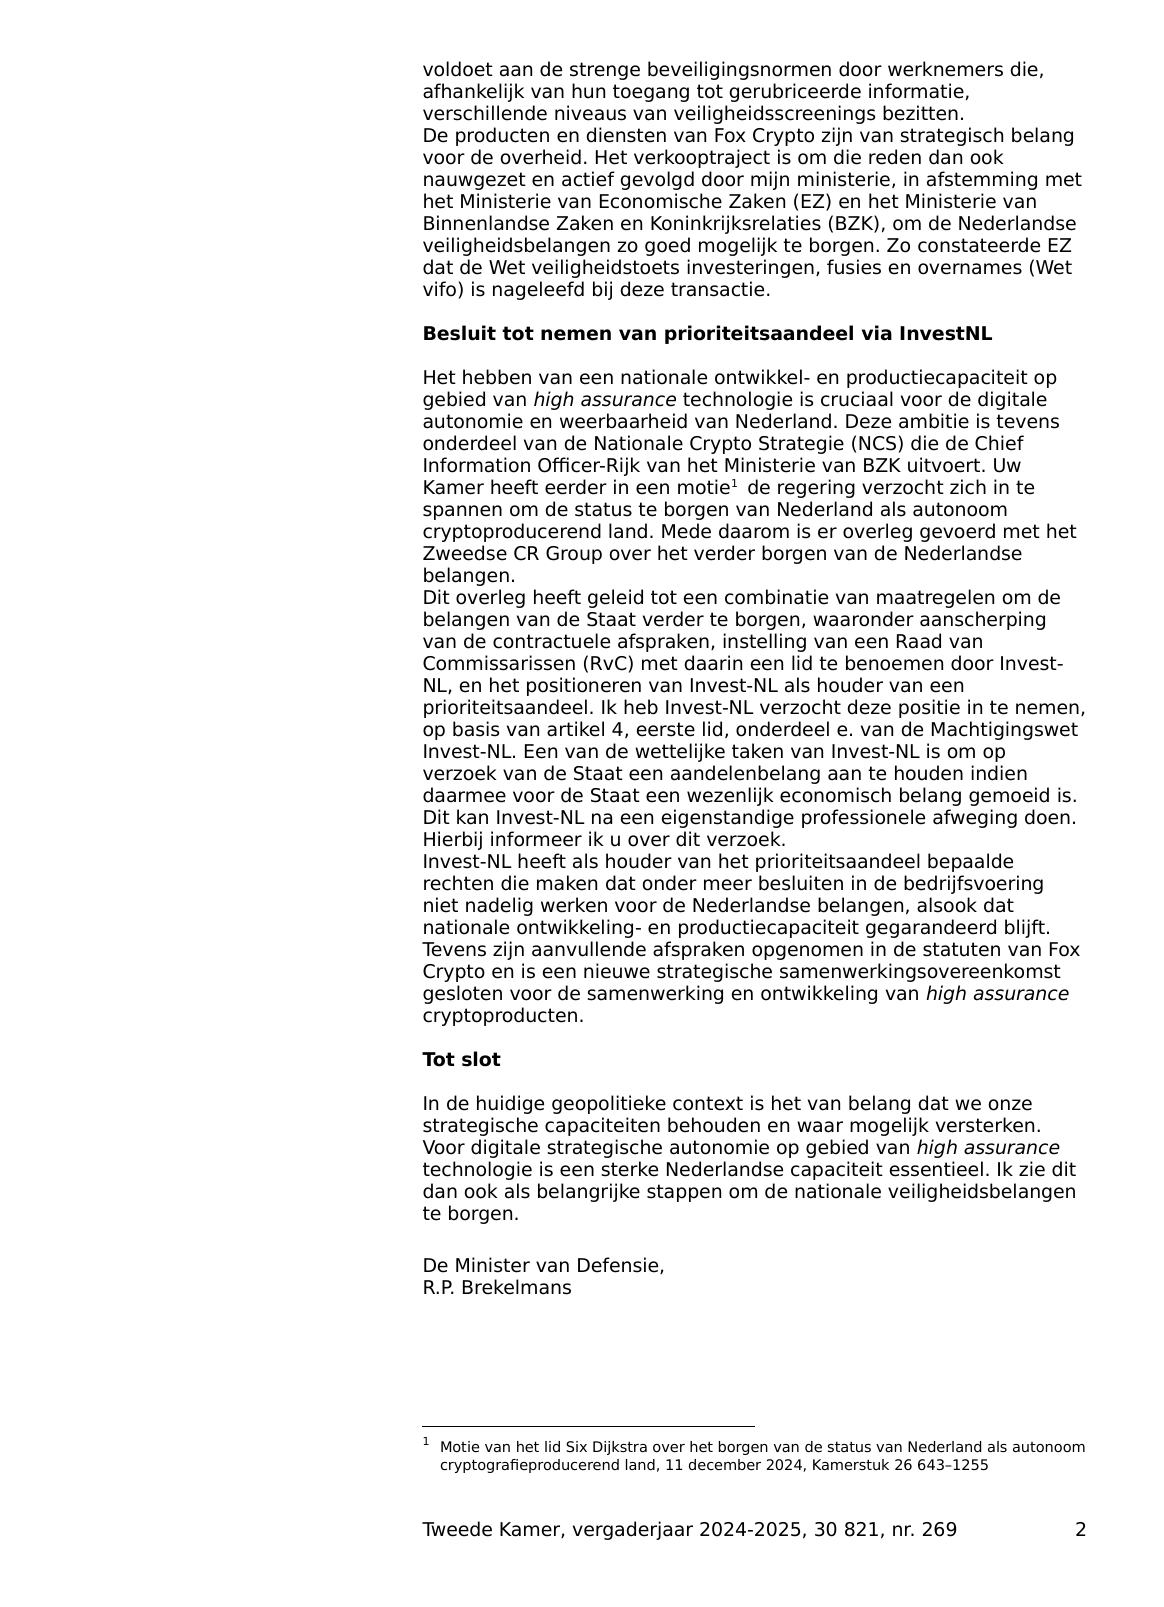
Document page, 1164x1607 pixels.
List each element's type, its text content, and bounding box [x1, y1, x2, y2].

subtitle Tot slot [422, 1049, 1087, 1071]
text Het hebben van een nationale ontwikkel- en productiecapaciteit op gebied van high assurance technologie is cruciaal voor de digitale autonomie en weerbaarheid van Nederland. Deze ambitie is tevens onderdeel van de Nationale Crypto Strategie (NCS) die de Chief Information Officer-Rijk van het Ministerie van BZK uitvoert. Uw Kamer heeft eerder in een motie de regering verzocht zich in te spannen om de status te borgen van Nederland als autonoom cryptoproducerend land. Mede daarom is er overleg gevoerd met het Zweedse CR Group over het verder borgen van de Nederlandse belangen. [422, 367, 1087, 587]
text De producten en diensten van Fox Crypto zijn van strategisch belang voor de overheid. Het verkooptraject is om die reden dan ook nauwgezet en actief gevolgd door mijn ministerie, in afstemming met het Ministerie van Economische Zaken (EZ) en het Ministerie van Binnenlandse Zaken en Koninkrijksrelaties (BZK), om de Nederlandse veiligheidsbelangen zo goed mogelijk te borgen. Zo constateerde EZ dat de Wet veiligheidstoets investeringen, fusies en overnames (Wet vifo) is nageleefd bij deze transactie. [422, 125, 1087, 301]
text Motie van het lid Six Dijkstra over het borgen van de status van Nederland als autonoom cryptografieproducerend land, 11 december 2024, Kamerstuk 26 643–1255 [422, 1435, 1087, 1474]
text voldoet aan de strenge beveiligingsnormen door werknemers die, afhankelijk van hun toegang tot gerubriceerde informatie, verschillende niveaus van veiligheidsscreenings bezitten. [422, 59, 1087, 125]
text In de huidige geopolitieke context is het van belang dat we onze strategische capaciteiten behouden en waar mogelijk versterken. Voor digitale strategische autonomie op gebied van high assurance technologie is een sterke Nederlandse capaciteit essentieel. Ik zie dit dan ook als belangrijke stappen om de nationale veiligheidsbelangen te borgen. [422, 1093, 1087, 1225]
subtitle Besluit tot nemen van prioriteitsaandeel via InvestNL [422, 323, 1087, 345]
text Invest-NL heeft als houder van het prioriteitsaandeel bepaalde rechten die maken dat onder meer besluiten in de bedrijfsvoering niet nadelig werken voor de Nederlandse belangen, alsook dat nationale ontwikkeling- en productiecapaciteit gegarandeerd blijft. Tevens zijn aanvullende afspraken opgenomen in de statuten van Fox Crypto en is een nieuwe strategische samenwerkingsovereenkomst gesloten voor de samenwerking en ontwikkeling van high assurance cryptoproducten. [422, 851, 1087, 1027]
text De Minister van Defensie, R.P. Brekelmans [422, 1255, 1087, 1299]
text Dit overleg heeft geleid tot een combinatie van maatregelen om de belangen van de Staat verder te borgen, waaronder aanscherping van de contractuele afspraken, instelling van een Raad van Commissarissen (RvC) met daarin een lid te benoemen door Invest-NL, en het positioneren van Invest-NL als houder van een prioriteitsaandeel. Ik heb Invest-NL verzocht deze positie in te nemen, op basis van artikel 4, eerste lid, onderdeel e. van de Machtigingswet Invest-NL. Een van de wettelijke taken van Invest-NL is om op verzoek van de Staat een aandelenbelang aan te houden indien daarmee voor de Staat een wezenlijk economisch belang gemoeid is. Dit kan Invest-NL na een eigenstandige professionele afweging doen. Hierbij informeer ik u over dit verzoek. [422, 587, 1087, 851]
